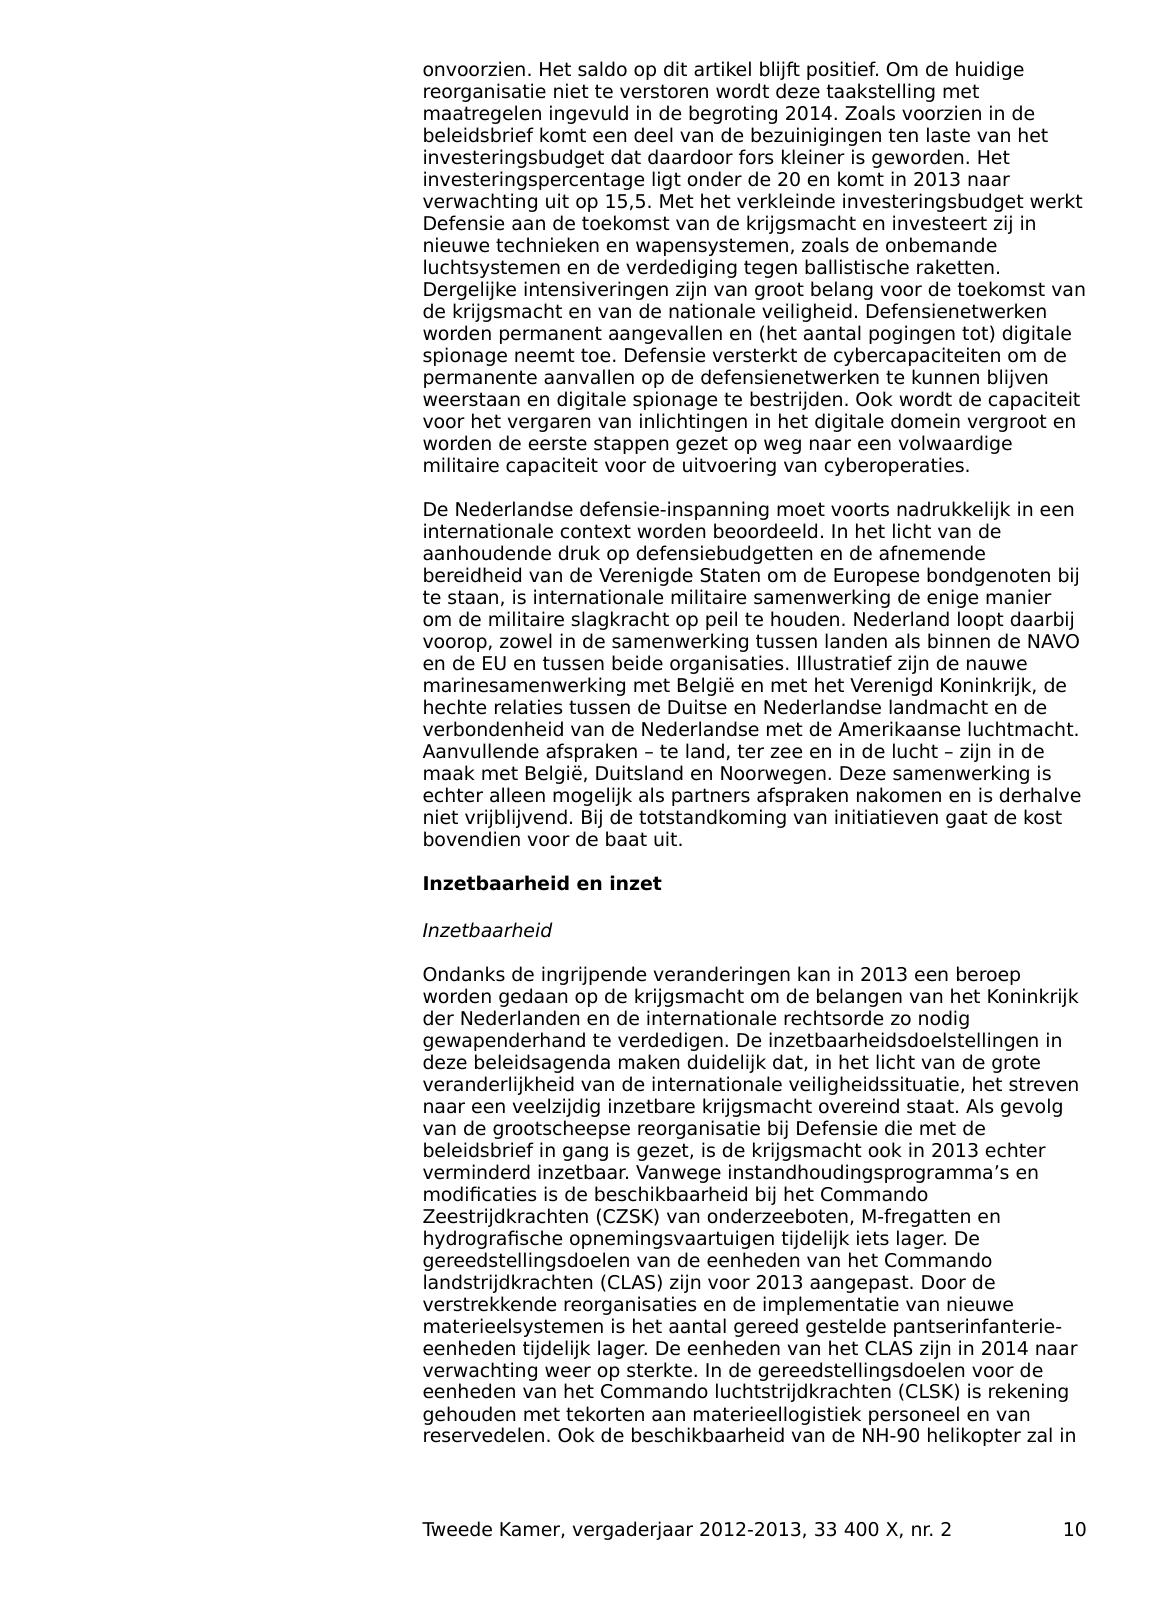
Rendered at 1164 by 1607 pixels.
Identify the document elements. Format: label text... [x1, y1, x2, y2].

subtitle Inzetbaarheid [422, 920, 1087, 942]
subtitle Inzetbaarheid en inzet [422, 873, 1087, 895]
text Ondanks de ingrijpende veranderingen kan in 2013 een beroep worden gedaan op de krijgsmacht om de belangen van het Koninkrijk der Nederlanden en de internationale rechtsorde zo nodig gewapenderhand te verdedigen. De inzetbaarheidsdoelstellingen in deze beleidsagenda maken duidelijk dat, in het licht van de grote veranderlijkheid van de internationale veiligheidssituatie, het streven naar een veelzijdig inzetbare krijgsmacht overeind staat. Als gevolg van de grootscheepse reorganisatie bij Defensie die met de beleidsbrief in gang is gezet, is de krijgsmacht ook in 2013 echter verminderd inzetbaar. Vanwege instandhoudingsprogramma’s en modificaties is de beschikbaarheid bij het Commando Zeestrijdkrachten (CZSK) van onderzeeboten, M-fregatten en hydrografische opnemingsvaartuigen tijdelijk iets lager. De gereedstellingsdoelen van de eenheden van het Commando landstrijdkrachten (CLAS) zijn voor 2013 aangepast. Door de verstrekkende reorganisaties en de implementatie van nieuwe materieelsystemen is het aantal gereed gestelde pantserinfanterie-eenheden tijdelijk lager. De eenheden van het CLAS zijn in 2014 naar verwachting weer op sterkte. In de gereedstellingsdoelen voor de eenheden van het Commando luchtstrijdkrachten (CLSK) is rekening gehouden met tekorten aan materieellogistiek personeel en van reservedelen. Ook de beschikbaarheid van de NH-90 helikopter zal in [422, 964, 1087, 1447]
text onvoorzien. Het saldo op dit artikel blijft positief. Om de huidige reorganisatie niet te verstoren wordt deze taakstelling met maatregelen ingevuld in de begroting 2014. Zoals voorzien in de beleidsbrief komt een deel van de bezuinigingen ten laste van het investeringsbudget dat daardoor fors kleiner is geworden. Het investeringspercentage ligt onder de 20 en komt in 2013 naar verwachting uit op 15,5. Met het verkleinde investeringsbudget werkt Defensie aan de toekomst van de krijgsmacht en investeert zij in nieuwe technieken en wapensystemen, zoals de onbemande luchtsystemen en de verdediging tegen ballistische raketten. Dergelijke intensiveringen zijn van groot belang voor de toekomst van de krijgsmacht en van de nationale veiligheid. Defensienetwerken worden permanent aangevallen en (het aantal pogingen tot) digitale spionage neemt toe. Defensie versterkt de cybercapaciteiten om de permanente aanvallen op de defensienetwerken te kunnen blijven weerstaan en digitale spionage te bestrijden. Ook wordt de capaciteit voor het vergaren van inlichtingen in het digitale domein vergroot en worden de eerste stappen gezet op weg naar een volwaardige militaire capaciteit voor de uitvoering van cyberoperaties. [422, 59, 1087, 477]
text De Nederlandse defensie-inspanning moet voorts nadrukkelijk in een internationale context worden beoordeeld. In het licht van de aanhoudende druk op defensiebudgetten en de afnemende bereidheid van de Verenigde Staten om de Europese bondgenoten bij te staan, is internationale militaire samenwerking de enige manier om de militaire slagkracht op peil te houden. Nederland loopt daarbij voorop, zowel in de samenwerking tussen landen als binnen de NAVO en de EU en tussen beide organisaties. Illustratief zijn de nauwe marinesamenwerking met België en met het Verenigd Koninkrijk, de hechte relaties tussen de Duitse en Nederlandse landmacht en de verbondenheid van de Nederlandse met de Amerikaanse luchtmacht. Aanvullende afspraken – te land, ter zee en in de lucht – zijn in de maak met België, Duitsland en Noorwegen. Deze samenwerking is echter alleen mogelijk als partners afspraken nakomen en is derhalve niet vrijblijvend. Bij de totstandkoming van initiatieven gaat de kost bovendien voor de baat uit. [422, 499, 1087, 851]
